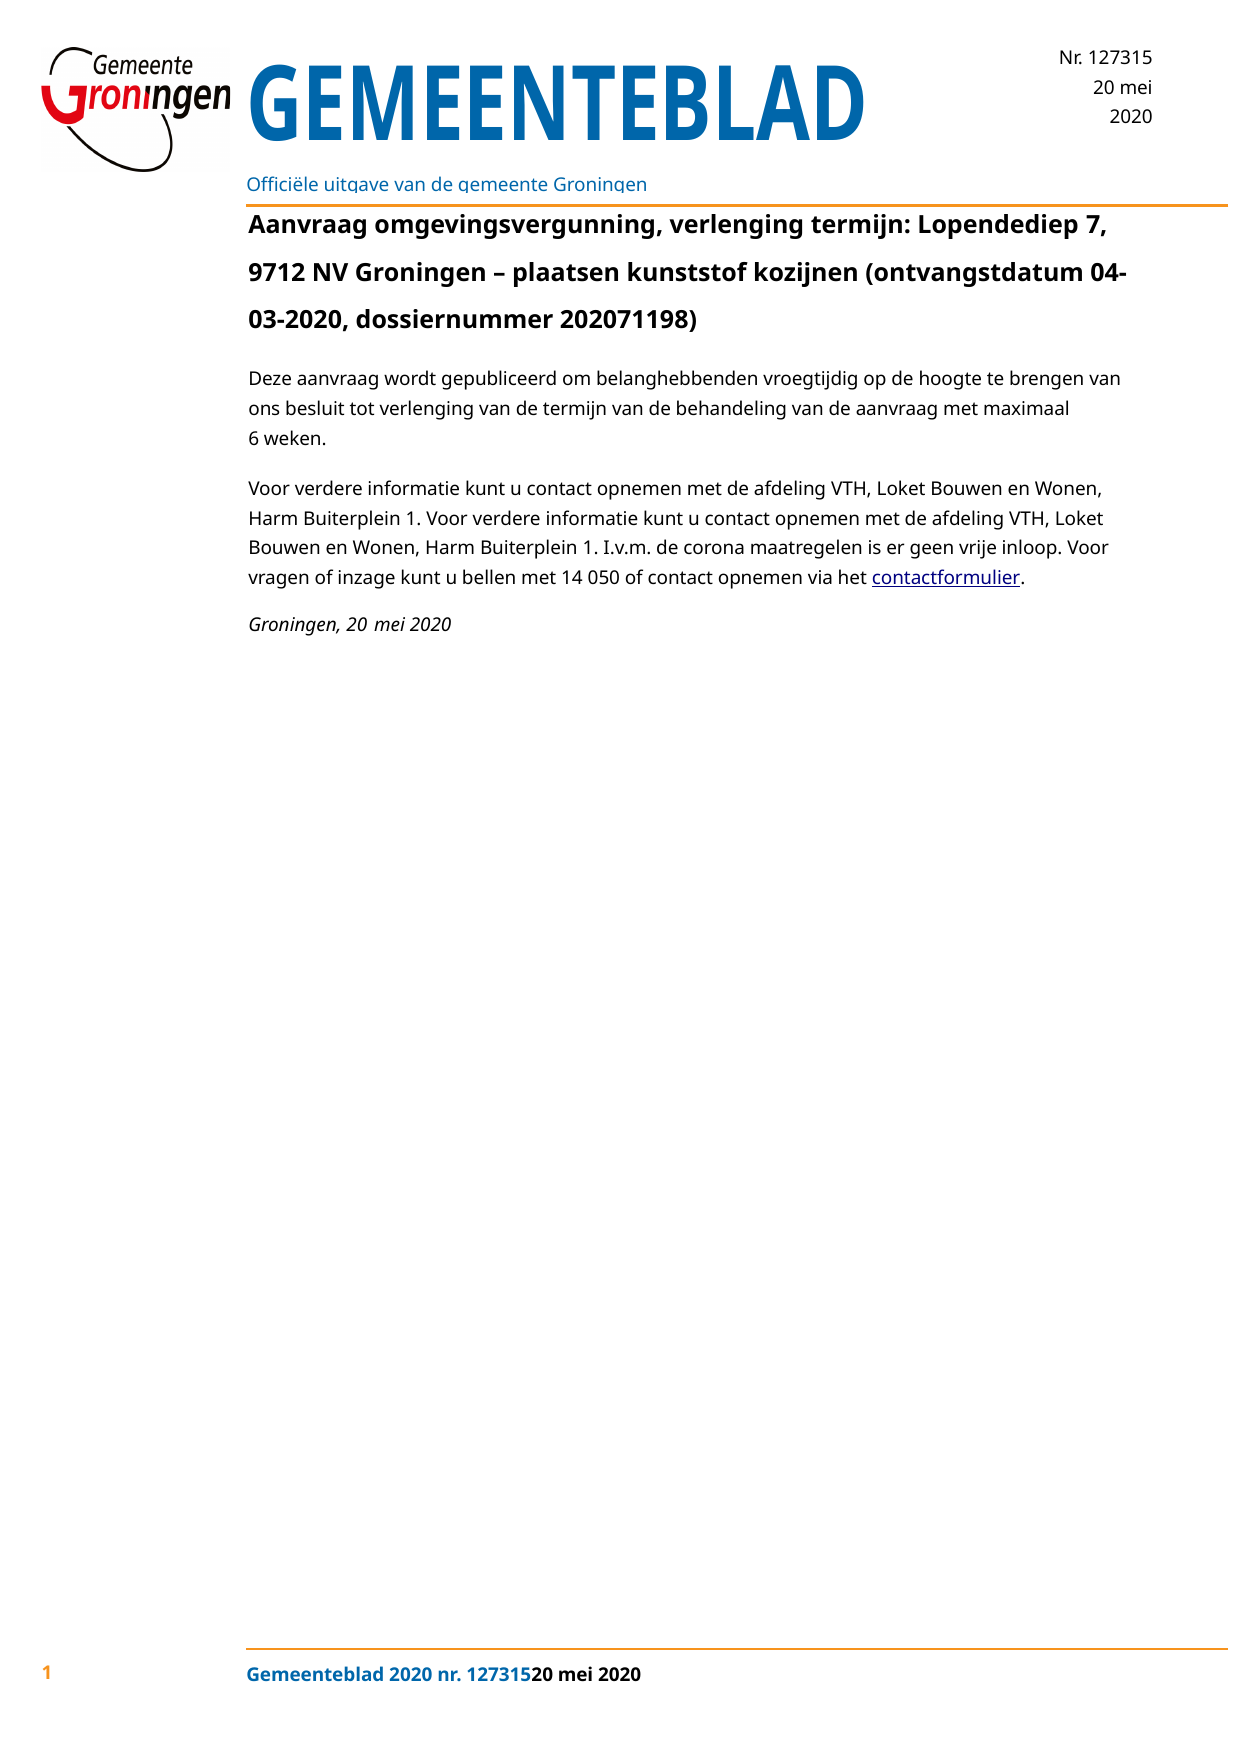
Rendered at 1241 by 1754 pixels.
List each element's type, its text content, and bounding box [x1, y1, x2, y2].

text Groningen, 20 mei 2020 [248, 612, 1152, 637]
text Voor verdere informatie kunt u contact opnemen met de afdeling VTH, Loket Bouwen en Wonen, Harm Buiterplein 1. Voor verdere informatie kunt u contact opnemen met de afdeling VTH, Loket Bouwen en Wonen, Harm Buiterplein 1. I.v.m. de corona maatregelen is er geen vrije inloop. Voor vragen of inzage kunt u bellen met 14 050 of contact opnemen via het contactformulier. [248, 475, 1152, 589]
text Aanvraag omgevingsvergunning, verlenging termijn: Lopendediep 7, 9712 NV Groningen – plaatsen kunststof kozijnen (ontvangstdatum 04-03-2020, dossiernummer 202071198) [248, 207, 1152, 336]
text Deze aanvraag wordt gepubliceerd om belanghebbenden vroegtijdig op de hoogte te brengen van ons besluit tot verlenging van de termijn van de behandeling van de aanvraag met maximaal 6 weken. [248, 366, 1152, 450]
picture [41, 47, 231, 172]
